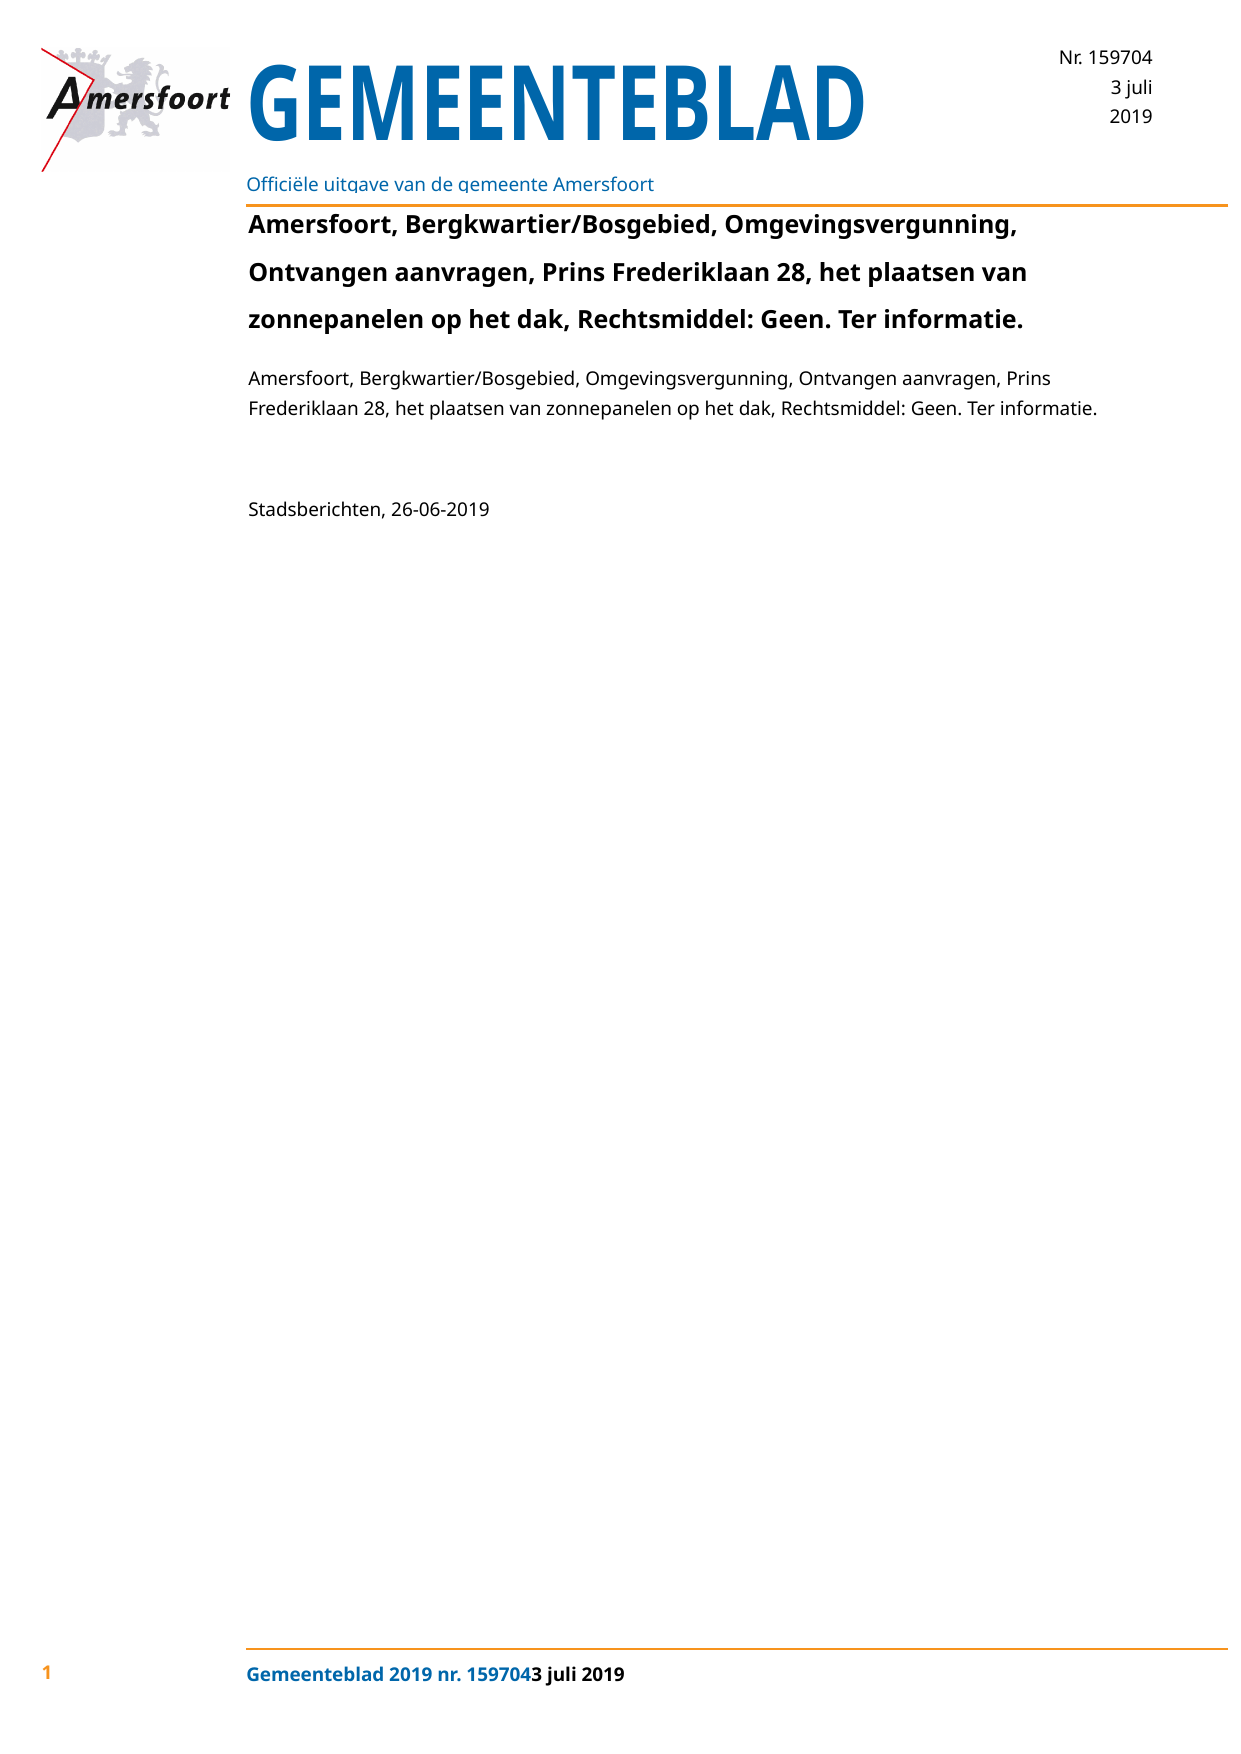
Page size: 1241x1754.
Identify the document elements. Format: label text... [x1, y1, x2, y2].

text Amersfoort, Bergkwartier/Bosgebied, Omgevingsvergunning, Ontvangen aanvragen, Prins Frederiklaan 28, het plaatsen van zonnepanelen op het dak, Rechtsmiddel: Geen. Ter informatie. [248, 366, 1152, 421]
picture [41, 47, 231, 172]
text Stadsberichten, 26-06-2019 [248, 496, 1152, 522]
text Amersfoort, Bergkwartier/Bosgebied, Omgevingsvergunning, Ontvangen aanvragen, Prins Frederiklaan 28, het plaatsen van zonnepanelen op het dak, Rechtsmiddel: Geen. Ter informatie. [248, 207, 1152, 336]
